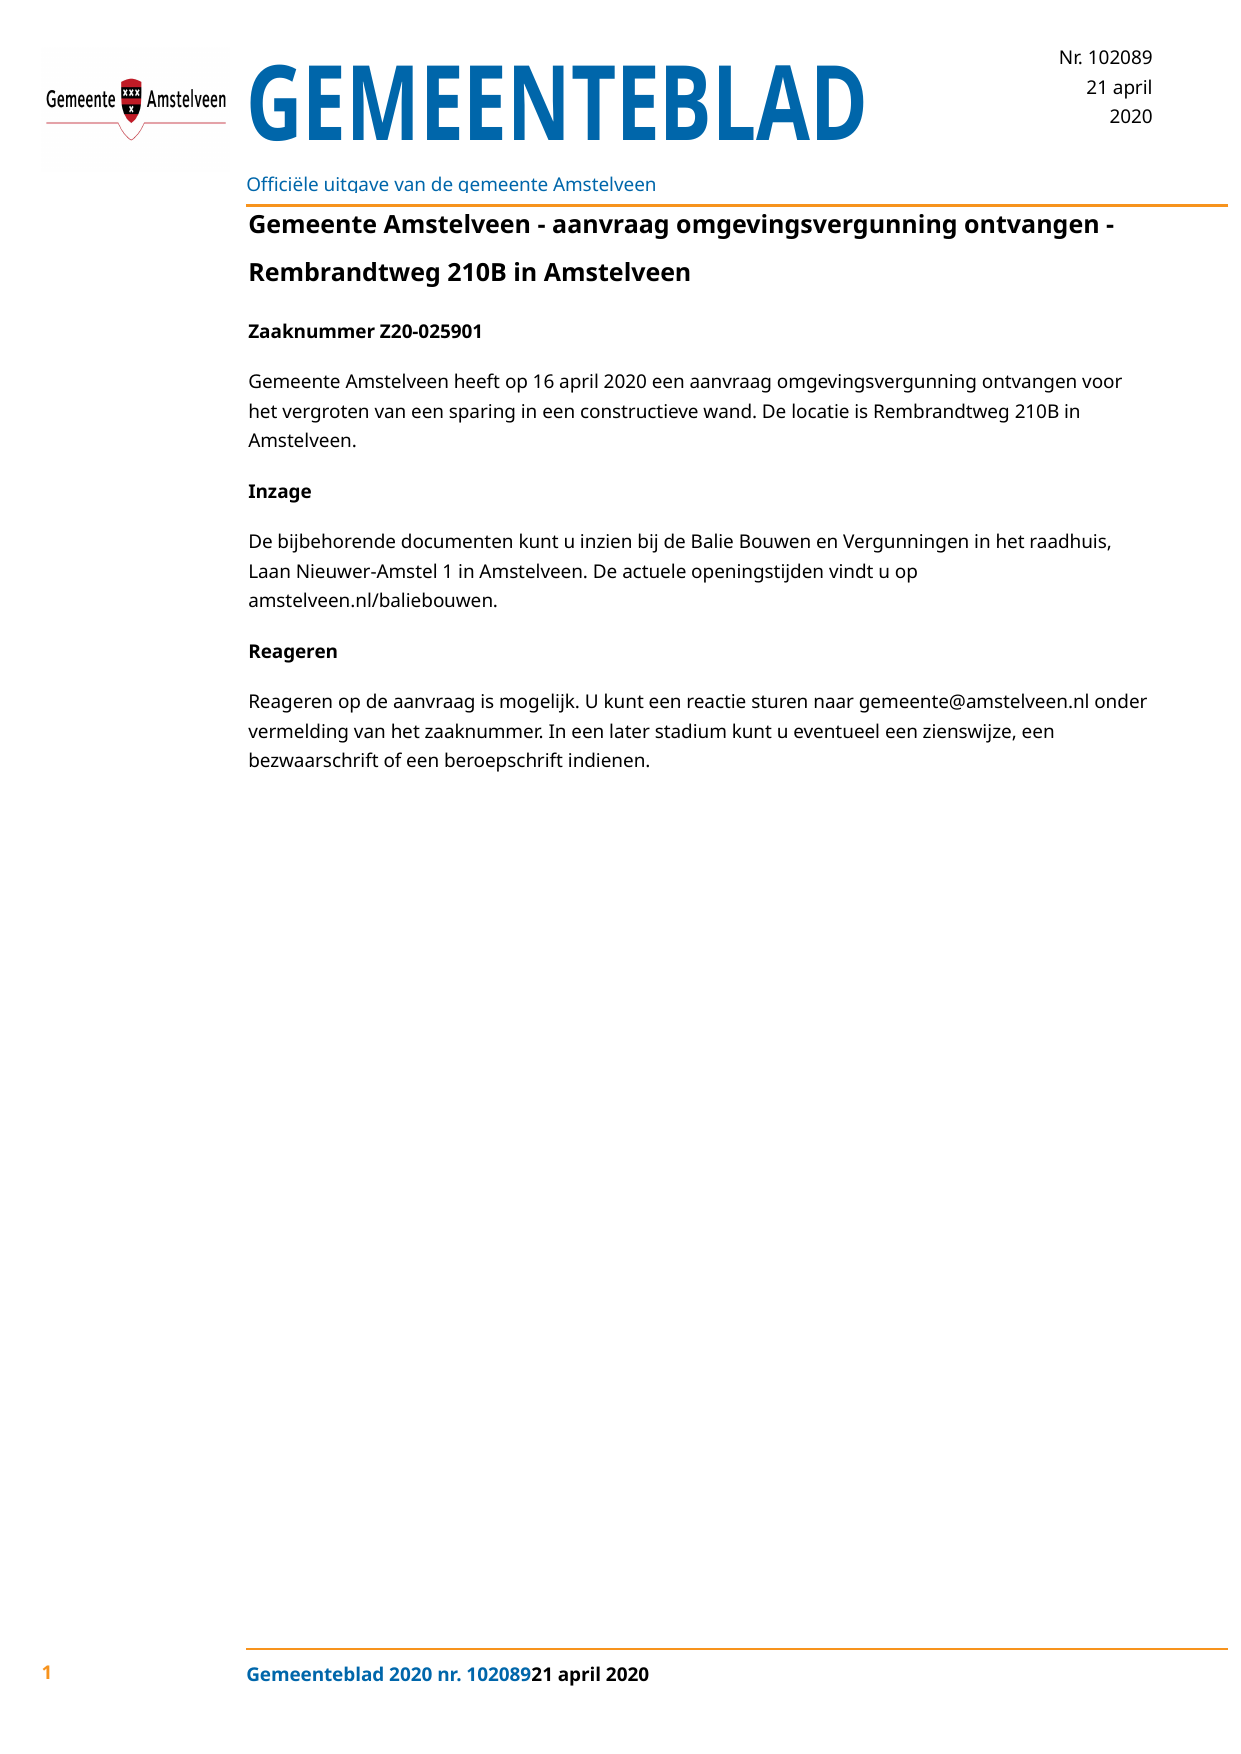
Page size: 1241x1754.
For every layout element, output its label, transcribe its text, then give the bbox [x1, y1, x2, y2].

text Gemeente Amstelveen heeft op 16 april 2020 een aanvraag omgevingsvergunning ontvangen voor het vergroten van een sparing in een constructieve wand. De locatie is Rembrandtweg 210B in Amstelveen. [248, 368, 1152, 453]
text Inzage [248, 478, 1152, 504]
text De bijbehorende documenten kunt u inzien bij de Balie Bouwen en Vergunningen in het raadhuis, Laan Nieuwer-Amstel 1 in Amstelveen. De actuele openingstijden vindt u op amstelveen.nl/baliebouwen. [248, 528, 1152, 613]
text Gemeente Amstelveen - aanvraag omgevingsvergunning ontvangen - Rembrandtweg 210B in Amstelveen [248, 207, 1152, 288]
text Reageren op de aanvraag is mogelijk. U kunt een reactie sturen naar gemeente@amstelveen.nl onder vermelding van het zaaknummer. In een later stadium kunt u eventueel een zienswijze, een bezwaarschrift of een beroepschrift indienen. [248, 688, 1152, 773]
text Reageren [248, 638, 1152, 664]
picture [41, 47, 231, 172]
text Zaaknummer Z20-025901 [248, 318, 1152, 344]
